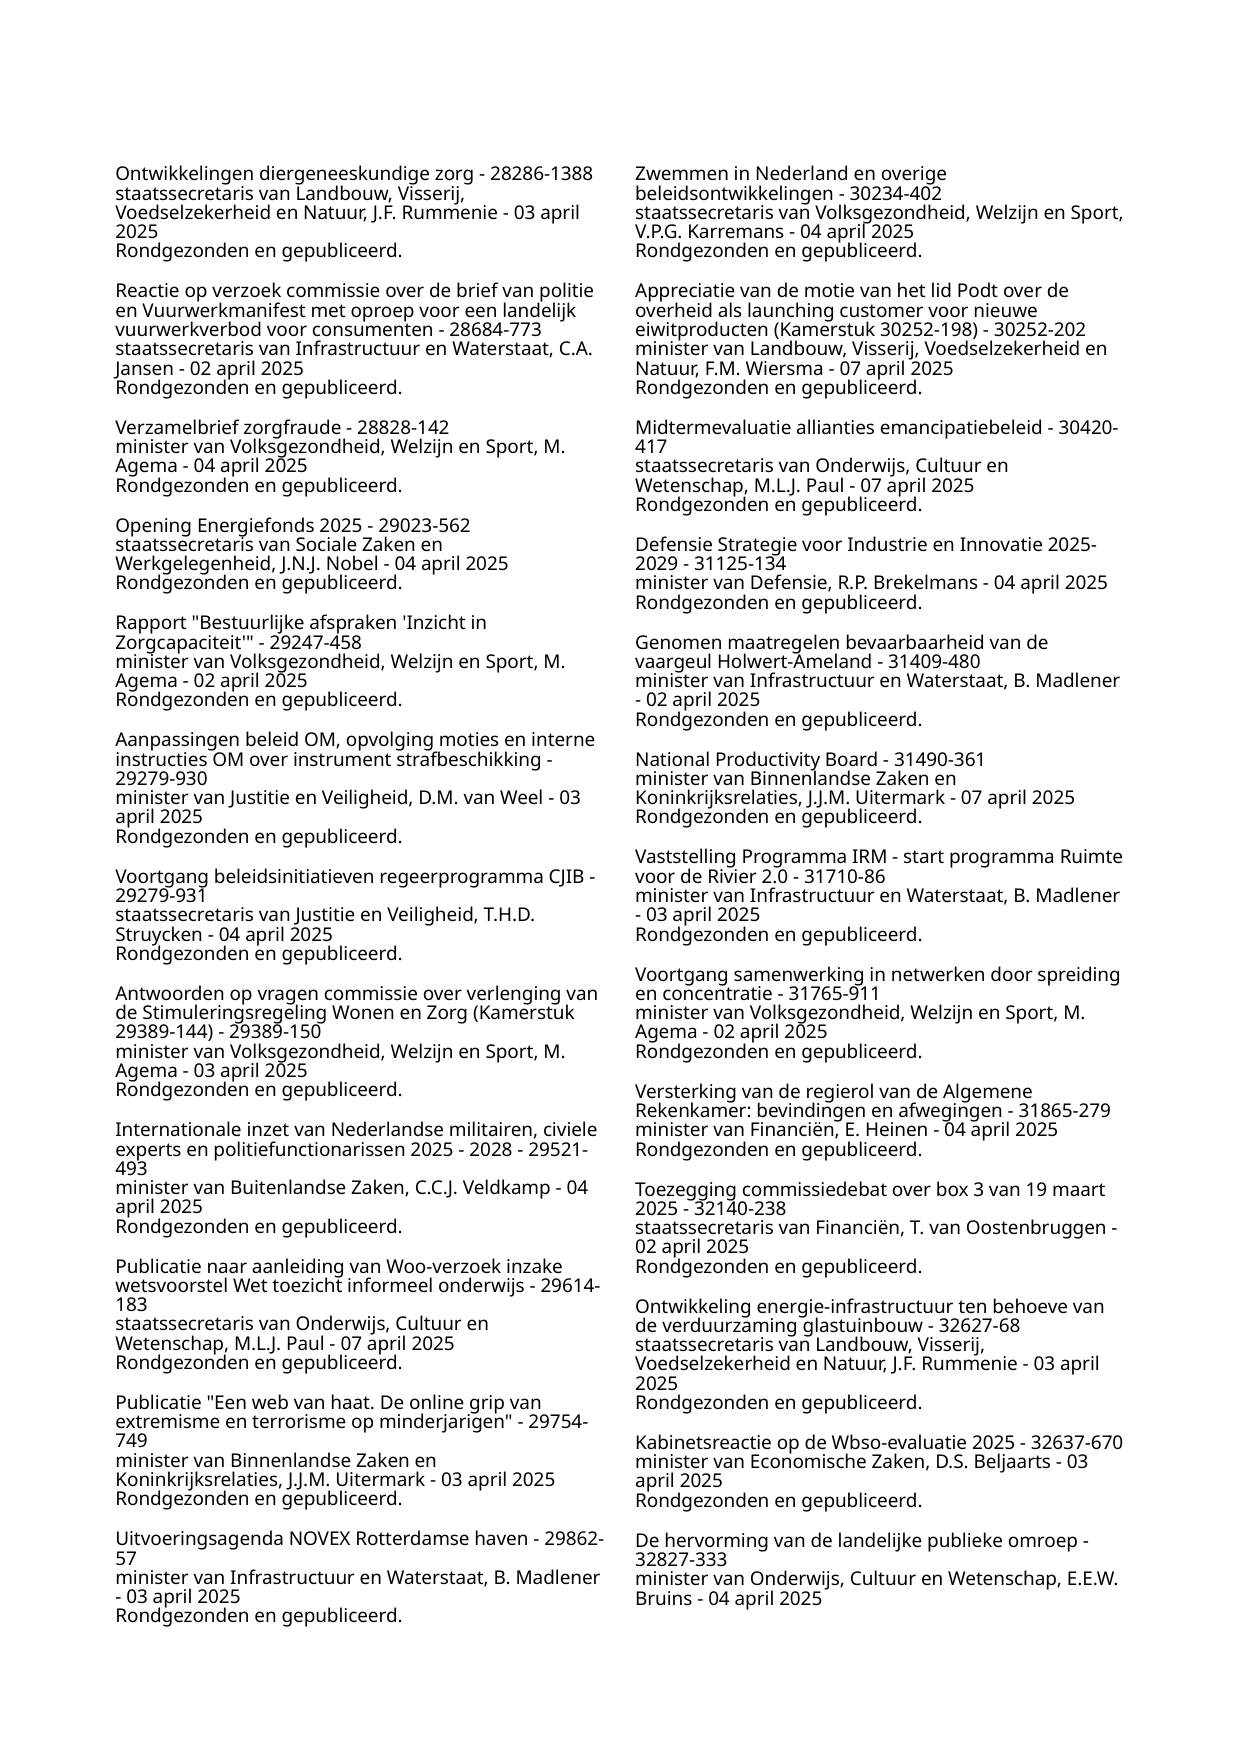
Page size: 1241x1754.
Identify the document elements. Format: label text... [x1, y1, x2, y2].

text Verzamelbrief zorgfraude - 28828-142 [115, 419, 605, 438]
text staatssecretaris van Landbouw, Visserij, Voedselzekerheid en Natuur, J.F. Rummenie - 03 april 2025 [115, 184, 605, 242]
text Rapport "Bestuurlijke afspraken 'Inzicht in Zorgcapaciteit'" - 29247-458 [115, 614, 605, 653]
text minister van Volksgezondheid, Welzijn en Sport, M. Agema - 04 april 2025 [115, 438, 605, 477]
text Midtermevaluatie allianties emancipatiebeleid - 30420-417 [635, 419, 1125, 457]
text Voortgang beleidsinitiatieven regeerprogramma CJIB - 29279-931 [115, 868, 605, 906]
text Rondgezonden en gepubliceerd. [635, 808, 1125, 828]
text Rondgezonden en gepubliceerd. [115, 477, 605, 496]
text Rondgezonden en gepubliceerd. [635, 594, 1125, 613]
text Rondgezonden en gepubliceerd. [115, 691, 605, 711]
text staatssecretaris van Landbouw, Visserij, Voedselzekerheid en Natuur, J.F. Rummenie - 03 april 2025 [635, 1336, 1125, 1394]
text Rondgezonden en gepubliceerd. [115, 945, 605, 964]
text minister van Volksgezondheid, Welzijn en Sport, M. Agema - 02 april 2025 [635, 1004, 1125, 1043]
text Uitvoeringsagenda NOVEX Rotterdamse haven - 29862-57 [115, 1530, 605, 1569]
text minister van Justitie en Veiligheid, D.M. van Weel - 03 april 2025 [115, 789, 605, 828]
text Voortgang samenwerking in netwerken door spreiding en concentratie - 31765-911 [635, 966, 1125, 1004]
text Rondgezonden en gepubliceerd. [115, 1490, 605, 1509]
text Rondgezonden en gepubliceerd. [115, 379, 605, 398]
text De hervorming van de landelijke publieke omroep - 32827-333 [635, 1532, 1125, 1570]
text minister van Volksgezondheid, Welzijn en Sport, M. Agema - 02 april 2025 [115, 653, 605, 691]
text Toezegging commissiedebat over box 3 van 19 maart 2025 - 32140-238 [635, 1181, 1125, 1219]
text Publicatie "Een web van haat. De online grip van extremisme en terrorisme op minderjarigen" - 29754-749 [115, 1394, 605, 1452]
text staatssecretaris van Justitie en Veiligheid, T.H.D. Struycken - 04 april 2025 [115, 906, 605, 945]
text Aanpassingen beleid OM, opvolging moties en interne instructies OM over instrument strafbeschikking - 29279-930 [115, 731, 605, 789]
text Opening Energiefonds 2025 - 29023-562 [115, 517, 605, 536]
text Rondgezonden en gepubliceerd. [115, 828, 605, 847]
text Rondgezonden en gepubliceerd. [115, 574, 605, 594]
text Rondgezonden en gepubliceerd. [635, 1141, 1125, 1160]
text staatssecretaris van Onderwijs, Cultuur en Wetenschap, M.L.J. Paul - 07 april 2025 [635, 457, 1125, 496]
text minister van Volksgezondheid, Welzijn en Sport, M. Agema - 03 april 2025 [115, 1043, 605, 1081]
text Rondgezonden en gepubliceerd. [635, 379, 1125, 398]
text minister van Landbouw, Visserij, Voedselzekerheid en Natuur, F.M. Wiersma - 07 april 2025 [635, 340, 1125, 379]
text National Productivity Board - 31490-361 [635, 751, 1125, 770]
text Rondgezonden en gepubliceerd. [635, 496, 1125, 515]
text Rondgezonden en gepubliceerd. [635, 1492, 1125, 1511]
text Rondgezonden en gepubliceerd. [635, 711, 1125, 730]
text Rondgezonden en gepubliceerd. [635, 926, 1125, 945]
text Defensie Strategie voor Industrie en Innovatie 2025-2029 - 31125-134 [635, 536, 1125, 574]
text Ontwikkelingen diergeneeskundige zorg - 28286-1388 [115, 165, 605, 184]
text minister van Buitenlandse Zaken, C.C.J. Veldkamp - 04 april 2025 [115, 1179, 605, 1218]
text Rondgezonden en gepubliceerd. [635, 1043, 1125, 1062]
text Rondgezonden en gepubliceerd. [635, 242, 1125, 262]
text Rondgezonden en gepubliceerd. [115, 1607, 605, 1627]
text Vaststelling Programma IRM - start programma Ruimte voor de Rivier 2.0 - 31710-86 [635, 848, 1125, 887]
text minister van Onderwijs, Cultuur en Wetenschap, E.E.W. Bruins - 04 april 2025 [635, 1570, 1125, 1609]
text minister van Economische Zaken, D.S. Beljaarts - 03 april 2025 [635, 1453, 1125, 1492]
text Antwoorden op vragen commissie over verlenging van de Stimuleringsregeling Wonen en Zorg (Kamerstuk 29389-144) - 29389-150 [115, 985, 605, 1043]
text staatssecretaris van Onderwijs, Cultuur en Wetenschap, M.L.J. Paul - 07 april 2025 [115, 1315, 605, 1354]
text staatssecretaris van Infrastructuur en Waterstaat, C.A. Jansen - 02 april 2025 [115, 340, 605, 379]
text Genomen maatregelen bevaarbaarheid van de vaargeul Holwert-Ameland - 31409-480 [635, 634, 1125, 672]
text minister van Financiën, E. Heinen - 04 april 2025 [635, 1121, 1125, 1141]
text Rondgezonden en gepubliceerd. [115, 1354, 605, 1373]
text minister van Infrastructuur en Waterstaat, B. Madlener - 02 april 2025 [635, 672, 1125, 711]
text Versterking van de regierol van de Algemene Rekenkamer: bevindingen en afwegingen - 31865-279 [635, 1083, 1125, 1121]
text staatssecretaris van Volksgezondheid, Welzijn en Sport, V.P.G. Karremans - 04 april 2025 [635, 204, 1125, 242]
text staatssecretaris van Financiën, T. van Oostenbruggen - 02 april 2025 [635, 1219, 1125, 1258]
text Rondgezonden en gepubliceerd. [635, 1258, 1125, 1277]
text minister van Infrastructuur en Waterstaat, B. Madlener - 03 april 2025 [635, 887, 1125, 926]
text Reactie op verzoek commissie over de brief van politie en Vuurwerkmanifest met oproep voor een landelijk vuurwerkverbod voor consumenten - 28684-773 [115, 282, 605, 340]
text Zwemmen in Nederland en overige beleidsontwikkelingen - 30234-402 [635, 165, 1125, 204]
text Rondgezonden en gepubliceerd. [635, 1394, 1125, 1413]
text Publicatie naar aanleiding van Woo-verzoek inzake wetsvoorstel Wet toezicht informeel onderwijs - 29614-183 [115, 1258, 605, 1315]
text Rondgezonden en gepubliceerd. [115, 1081, 605, 1101]
text Rondgezonden en gepubliceerd. [115, 242, 605, 262]
text Ontwikkeling energie-infrastructuur ten behoeve van de verduurzaming glastuinbouw - 32627-68 [635, 1298, 1125, 1336]
text minister van Defensie, R.P. Brekelmans - 04 april 2025 [635, 574, 1125, 594]
text minister van Binnenlandse Zaken en Koninkrijksrelaties, J.J.M. Uitermark - 07 april 2025 [635, 770, 1125, 808]
text minister van Binnenlandse Zaken en Koninkrijksrelaties, J.J.M. Uitermark - 03 april 2025 [115, 1452, 605, 1490]
text minister van Infrastructuur en Waterstaat, B. Madlener - 03 april 2025 [115, 1569, 605, 1607]
text Appreciatie van de motie van het lid Podt over de overheid als launching customer voor nieuwe eiwitproducten (Kamerstuk 30252-198) - 30252-202 [635, 282, 1125, 340]
text Kabinetsreactie op de Wbso-evaluatie 2025 - 32637-670 [635, 1434, 1125, 1453]
text staatssecretaris van Sociale Zaken en Werkgelegenheid, J.N.J. Nobel - 04 april 2025 [115, 536, 605, 574]
text Rondgezonden en gepubliceerd. [115, 1218, 605, 1237]
text Internationale inzet van Nederlandse militairen, civiele experts en politiefunctionarissen 2025 - 2028 - 29521-493 [115, 1121, 605, 1179]
